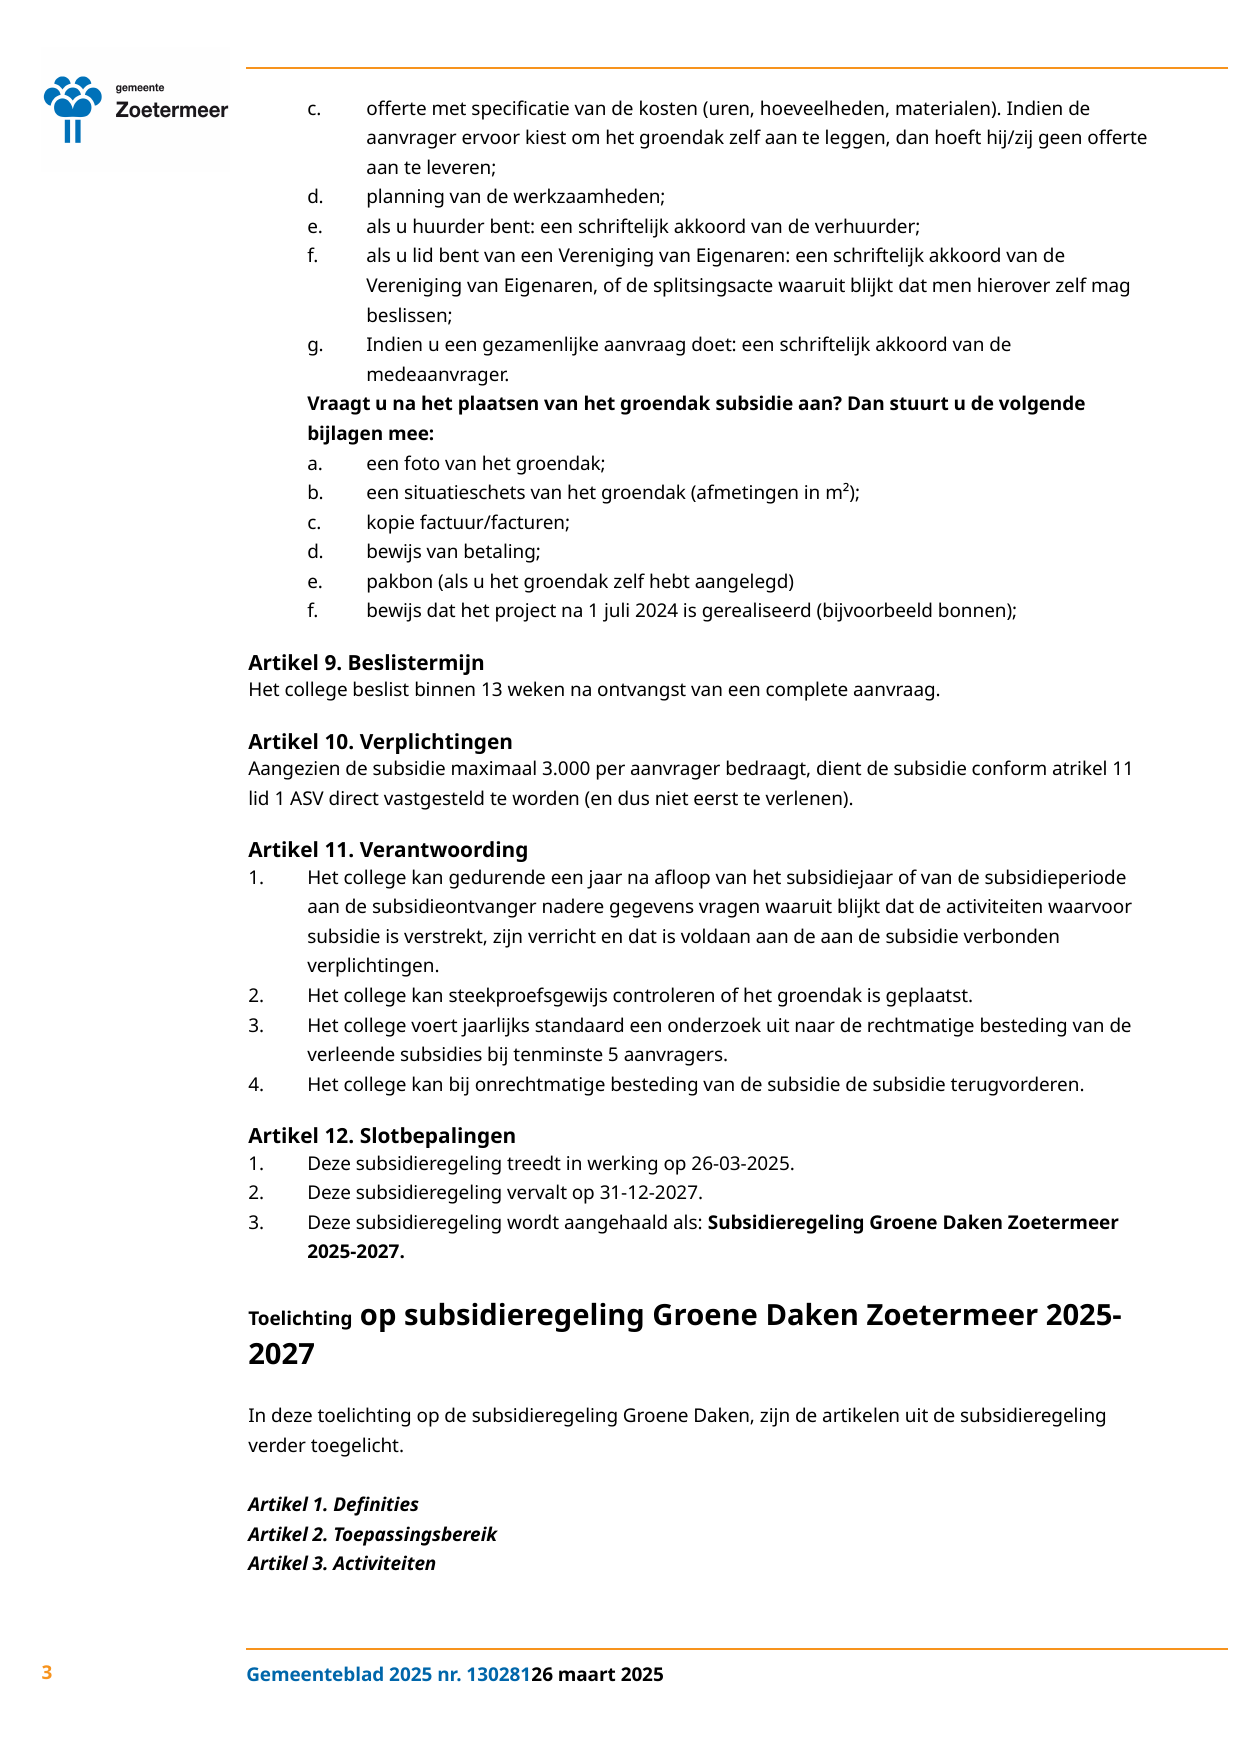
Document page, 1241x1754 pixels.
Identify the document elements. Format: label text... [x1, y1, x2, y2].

list Vraagt u na het plaatsen van het groendak subsidie aan? Dan stuurt u de volgende bijlagen mee: [248, 391, 1152, 446]
list Deze subsidieregeling vervalt op 31-12-2027. [248, 1179, 1152, 1205]
text Toelichting op subsidieregeling Groene Daken Zoetermeer 2025-2027 [248, 1294, 1152, 1373]
text Artikel 1. Definities [248, 1491, 1152, 1517]
picture [41, 47, 231, 172]
list Het college kan bij onrechtmatige besteding van de subsidie de subsidie terugvorderen. [248, 1071, 1152, 1097]
list als u huurder bent: een schriftelijk akkoord van de verhuurder; [307, 213, 1152, 239]
list Het college voert jaarlijks standaard een onderzoek uit naar de rechtmatige besteding van de verleende subsidies bij tenminste 5 aanvragers. [248, 1012, 1152, 1067]
list Het college kan steekproefsgewijs controleren of het groendak is geplaatst. [248, 982, 1152, 1008]
text Artikel 3. Activiteiten [248, 1550, 1152, 1576]
text Aangezien de subsidie maximaal 3.000 per aanvrager bedraagt, dient de subsidie conform atrikel 11 lid 1 ASV direct vastgesteld te worden (en dus niet eerst te verlenen). [248, 755, 1152, 811]
list Het college kan gedurende een jaar na afloop van het subsidiejaar of van de subsidieperiode aan de subsidieontvanger nadere gegevens vragen waaruit blijkt dat de activiteiten waarvoor subsidie is verstrekt, zijn verricht en dat is voldaan aan de aan de subsidie verbonden verplichtingen. [248, 864, 1152, 978]
text Artikel 2. Toepassingsbereik [248, 1521, 1152, 1546]
list bewijs van betaling; [307, 538, 1152, 564]
text Artikel 11. Verantwoording [248, 835, 1152, 864]
list bewijs dat het project na 1 juli 2024 is gerealiseerd (bijvoorbeeld bonnen); [307, 598, 1152, 623]
list planning van de werkzaamheden; [307, 183, 1152, 209]
list Indien u een gezamenlijke aanvraag doet: een schriftelijk akkoord van de medeaanvrager. [307, 331, 1152, 387]
list kopie factuur/facturen; [307, 509, 1152, 535]
list een situatieschets van het groendak (afmetingen in m²); [307, 479, 1152, 505]
list pakbon (als u het groendak zelf hebt aangelegd) [307, 568, 1152, 594]
list offerte met specificatie van de kosten (uren, hoeveelheden, materialen). Indien de aanvrager ervoor kiest om het groendak zelf aan te leggen, dan hoeft hij/zij geen offerte aan te leveren; [307, 95, 1152, 180]
text Artikel 9. Beslistermijn [248, 648, 1152, 677]
list als u lid bent van een Vereniging van Eigenaren: een schriftelijk akkoord van de Vereniging van Eigenaren, of de splitsingsacte waaruit blijkt dat men hierover zelf mag beslissen; [307, 243, 1152, 328]
list een foto van het groendak; [307, 450, 1152, 476]
text Het college beslist binnen 13 weken na ontvangst van een complete aanvraag. [248, 677, 1152, 702]
list Deze subsidieregeling wordt aangehaald als: Subsidieregeling Groene Daken Zoetermeer 2025-2027. [248, 1209, 1152, 1264]
text Artikel 12. Slotbepalingen [248, 1121, 1152, 1150]
text In deze toelichting op de subsidieregeling Groene Daken, zijn de artikelen uit de subsidieregeling verder toegelicht. [248, 1402, 1152, 1458]
text Artikel 10. Verplichtingen [248, 727, 1152, 755]
list Deze subsidieregeling treedt in werking op 26-03-2025. [248, 1150, 1152, 1176]
